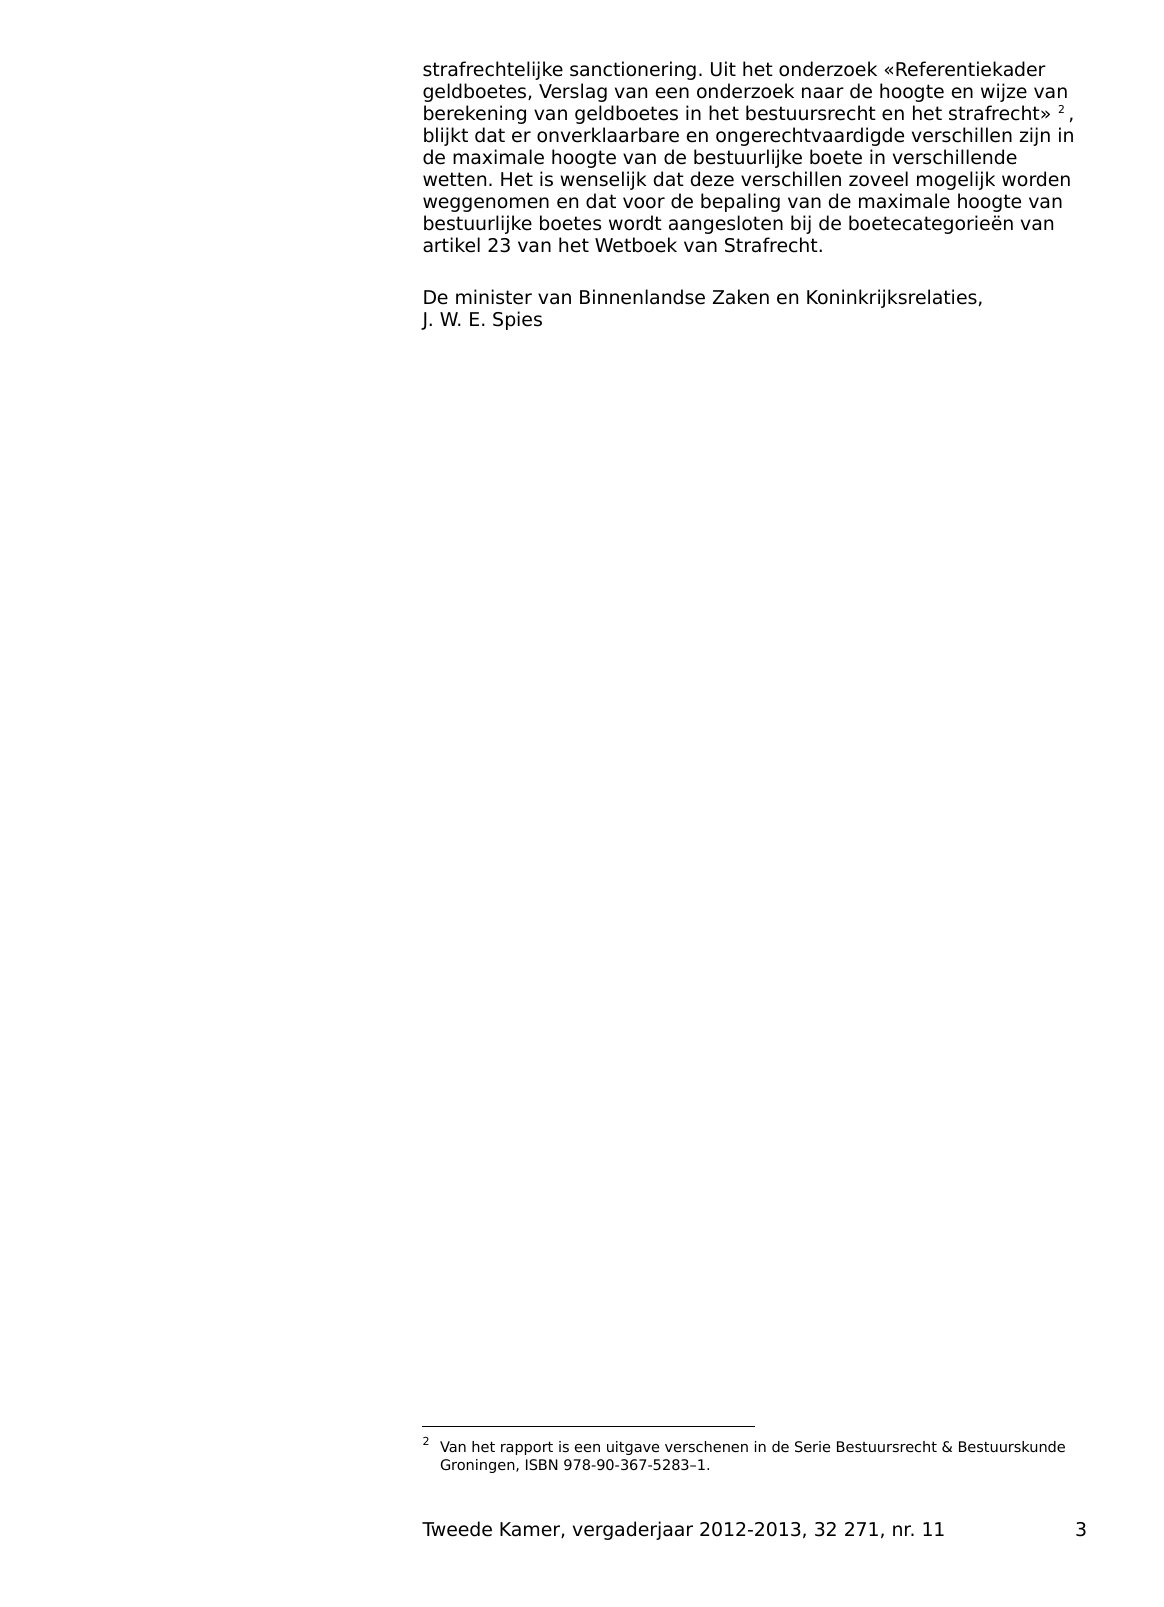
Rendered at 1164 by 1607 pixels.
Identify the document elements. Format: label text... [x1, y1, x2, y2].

text De minister van Binnenlandse Zaken en Koninkrijksrelaties, J. W. E. Spies [422, 287, 1087, 331]
text Van het rapport is een uitgave verschenen in de Serie Bestuursrecht & Bestuurskunde Groningen, ISBN 978-90-367-5283–1. [422, 1435, 1087, 1474]
text strafrechtelijke sanctionering. Uit het onderzoek «Referentiekader geldboetes, Verslag van een onderzoek naar de hoogte en wijze van berekening van geldboetes in het bestuursrecht en het strafrecht» , blijkt dat er onverklaarbare en ongerechtvaardigde verschillen zijn in de maximale hoogte van de bestuurlijke boete in verschillende wetten. Het is wenselijk dat deze verschillen zoveel mogelijk worden weggenomen en dat voor de bepaling van de maximale hoogte van bestuurlijke boetes wordt aangesloten bij de boetecategorieën van artikel 23 van het Wetboek van Strafrecht. [422, 59, 1087, 257]
